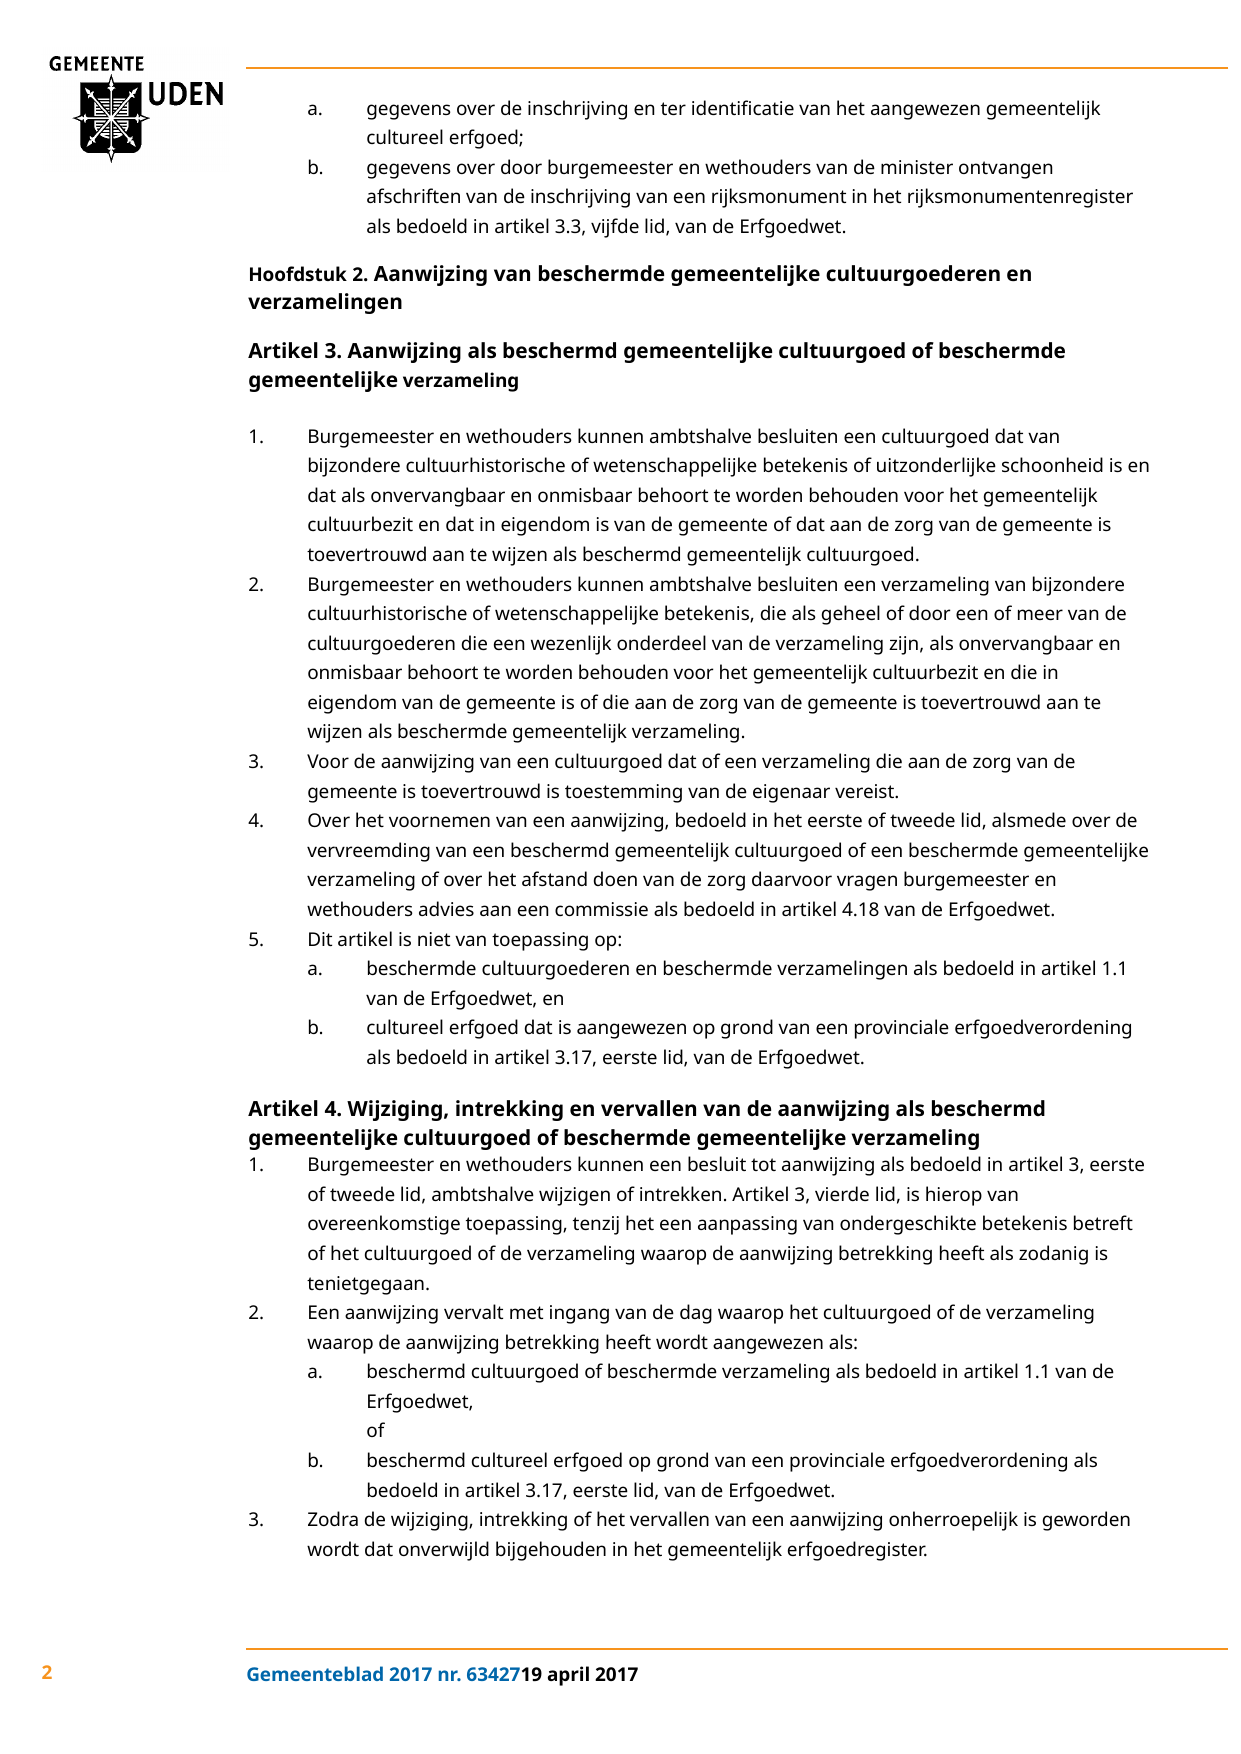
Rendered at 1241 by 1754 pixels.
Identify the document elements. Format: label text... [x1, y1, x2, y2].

list beschermd cultureel erfgoed op grond van een provinciale erfgoedverordening als bedoeld in artikel 3.17, eerste lid, van de Erfgoedwet. [307, 1447, 1152, 1503]
text Hoofdstuk 2. Aanwijzing van beschermde gemeentelijke cultuurgoederen en verzamelingen [248, 259, 1152, 316]
list Burgemeester en wethouders kunnen ambtshalve besluiten een verzameling van bijzondere cultuurhistorische of wetenschappelijke betekenis, die als geheel of door een of meer van de cultuurgoederen die een wezenlijk onderdeel van de verzameling zijn, als onvervangbaar en onmisbaar behoort te worden behouden voor het gemeentelijk cultuurbezit en die in eigendom van de gemeente is of die aan de zorg van de gemeente is toevertrouwd aan te wijzen als beschermde gemeentelijk verzameling. [248, 571, 1152, 744]
list cultureel erfgoed dat is aangewezen op grond van een provinciale erfgoedverordening als bedoeld in artikel 3.17, eerste lid, van de Erfgoedwet. [307, 1014, 1152, 1070]
picture [41, 47, 231, 172]
list beschermd cultuurgoed of beschermde verzameling als bedoeld in artikel 1.1 van de Erfgoedwet, [307, 1358, 1152, 1414]
text Artikel 3. Aanwijzing als beschermd gemeentelijke cultuurgoed of beschermde gemeentelijke verzameling [248, 336, 1152, 393]
list gegevens over de inschrijving en ter identificatie van het aangewezen gemeentelijk cultureel erfgoed; [307, 95, 1152, 150]
list Burgemeester en wethouders kunnen een besluit tot aanwijzing als bedoeld in artikel 3, eerste of tweede lid, ambtshalve wijzigen of intrekken. Artikel 3, vierde lid, is hierop van overeenkomstige toepassing, tenzij het een aanpassing van ondergeschikte betekenis betreft of het cultuurgoed of de verzameling waarop de aanwijzing betrekking heeft als zodanig is tenietgegaan. [248, 1151, 1152, 1296]
list Zodra de wijziging, intrekking of het vervallen van een aanwijzing onherroepelijk is geworden wordt dat onverwijld bijgehouden in het gemeentelijk erfgoedregister. [248, 1506, 1152, 1562]
list gegevens over door burgemeester en wethouders van de minister ontvangen afschriften van de inschrijving van een rijksmonument in het rijksmonumentenregister als bedoeld in artikel 3.3, vijfde lid, van de Erfgoedwet. [307, 154, 1152, 239]
list Dit artikel is niet van toepassing op: [248, 926, 1152, 952]
list Een aanwijzing vervalt met ingang van de dag waarop het cultuurgoed of de verzameling waarop de aanwijzing betrekking heeft wordt aangewezen als: [248, 1299, 1152, 1355]
list Over het voornemen van een aanwijzing, bedoeld in het eerste of tweede lid, alsmede over de vervreemding van een beschermd gemeentelijk cultuurgoed of een beschermde gemeentelijke verzameling of over het afstand doen van de zorg daarvoor vragen burgemeester en wethouders advies aan een commissie als bedoeld in artikel 4.18 van de Erfgoedwet. [248, 807, 1152, 922]
list Burgemeester en wethouders kunnen ambtshalve besluiten een cultuurgoed dat van bijzondere cultuurhistorische of wetenschappelijke betekenis of uitzonderlijke schoonheid is en dat als onvervangbaar en onmisbaar behoort te worden behouden voor het gemeentelijk cultuurbezit en dat in eigendom is van de gemeente of dat aan de zorg van de gemeente is toevertrouwd aan te wijzen als beschermd gemeentelijk cultuurgoed. [248, 423, 1152, 567]
text Artikel 4. Wijziging, intrekking en vervallen van de aanwijzing als beschermd gemeentelijke cultuurgoed of beschermde gemeentelijke verzameling [248, 1094, 1152, 1151]
list Voor de aanwijzing van een cultuurgoed dat of een verzameling die aan de zorg van de gemeente is toevertrouwd is toestemming van de eigenaar vereist. [248, 748, 1152, 804]
list of [307, 1418, 1152, 1443]
list beschermde cultuurgoederen en beschermde verzamelingen als bedoeld in artikel 1.1 van de Erfgoedwet, en [307, 955, 1152, 1011]
